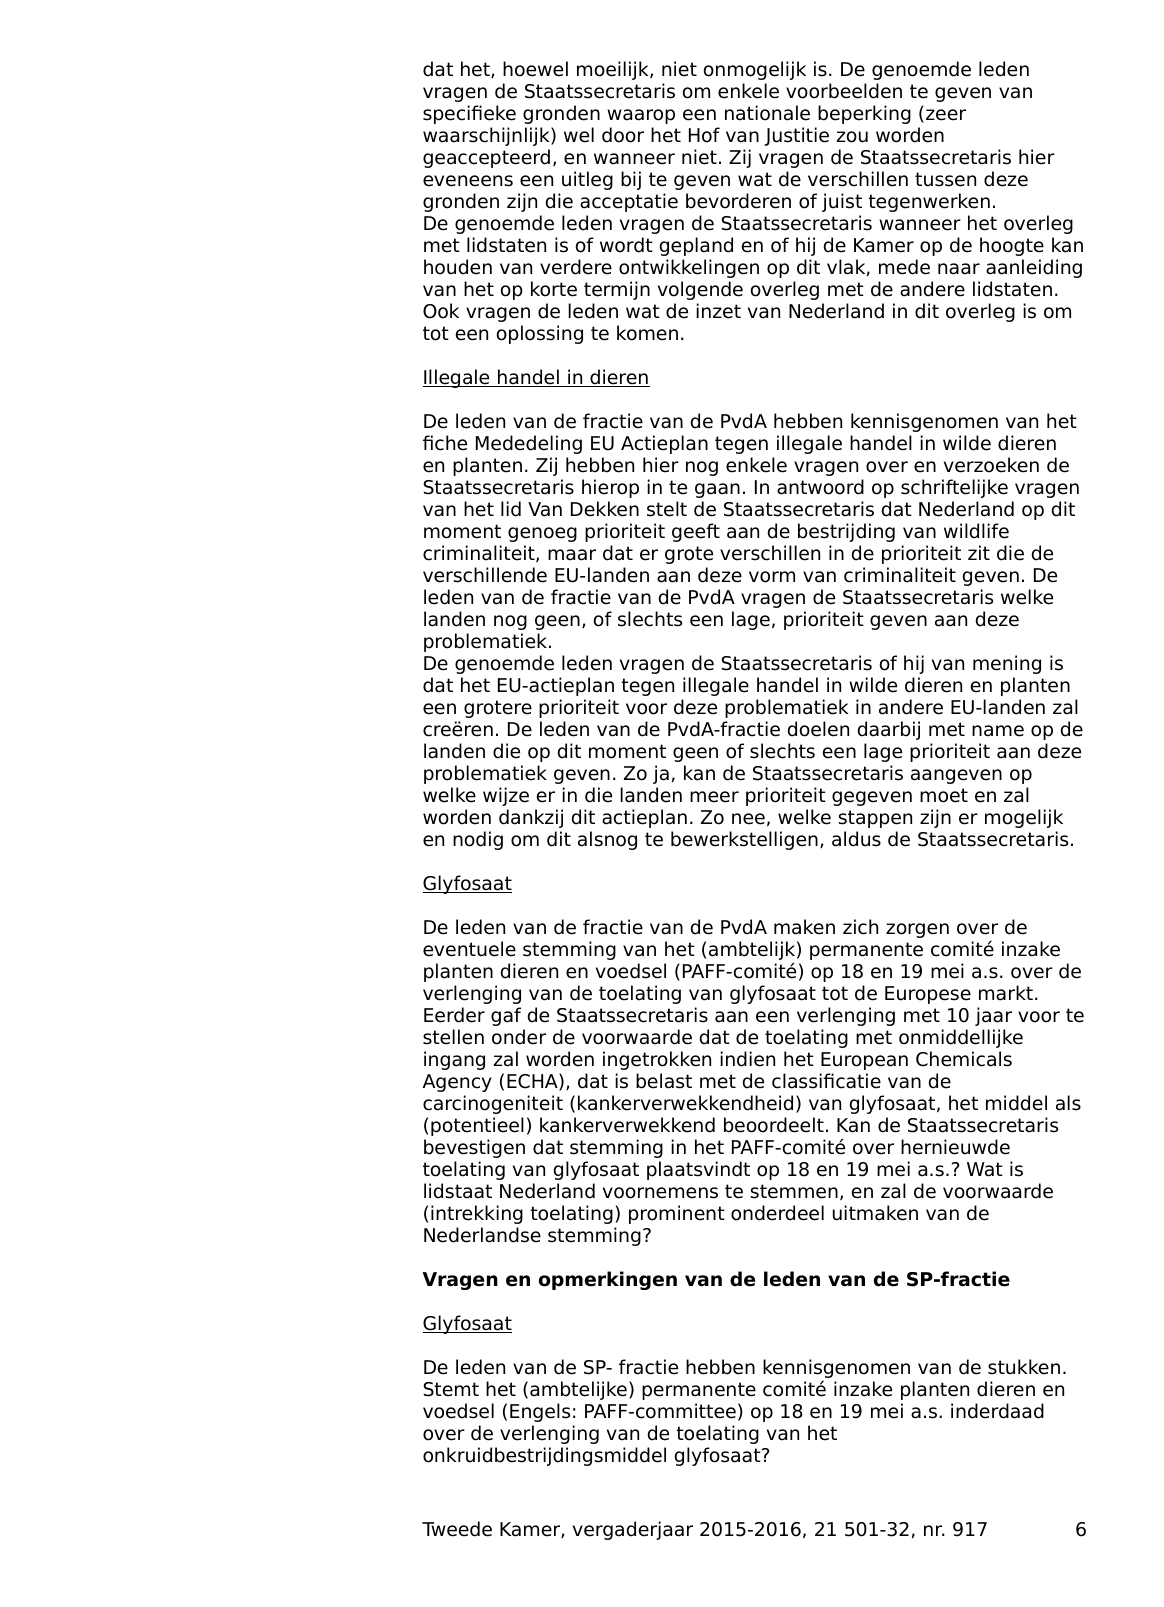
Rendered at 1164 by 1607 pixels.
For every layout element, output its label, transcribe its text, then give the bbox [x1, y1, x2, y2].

text De genoemde leden vragen de Staatssecretaris of hij van mening is dat het EU-actieplan tegen illegale handel in wilde dieren en planten een grotere prioriteit voor deze problematiek in andere EU-landen zal creëren. De leden van de PvdA-fractie doelen daarbij met name op de landen die op dit moment geen of slechts een lage prioriteit aan deze problematiek geven. Zo ja, kan de Staatssecretaris aangeven op welke wijze er in die landen meer prioriteit gegeven moet en zal worden dankzij dit actieplan. Zo nee, welke stappen zijn er mogelijk en nodig om dit alsnog te bewerkstelligen, aldus de Staatssecretaris. [422, 653, 1087, 851]
text De leden van de fractie van de PvdA maken zich zorgen over de eventuele stemming van het (ambtelijk) permanente comité inzake planten dieren en voedsel (PAFF-comité) op 18 en 19 mei a.s. over de verlenging van de toelating van glyfosaat tot de Europese markt. Eerder gaf de Staatssecretaris aan een verlenging met 10 jaar voor te stellen onder de voorwaarde dat de toelating met onmiddellijke ingang zal worden ingetrokken indien het European Chemicals Agency (ECHA), dat is belast met de classificatie van de carcinogeniteit (kankerverwekkendheid) van glyfosaat, het middel als (potentieel) kankerverwekkend beoordeelt. Kan de Staatssecretaris bevestigen dat stemming in het PAFF-comité over hernieuwde toelating van glyfosaat plaatsvindt op 18 en 19 mei a.s.? Wat is lidstaat Nederland voornemens te stemmen, en zal de voorwaarde (intrekking toelating) prominent onderdeel uitmaken van de Nederlandse stemming? [422, 917, 1087, 1247]
text dat het, hoewel moeilijk, niet onmogelijk is. De genoemde leden vragen de Staatssecretaris om enkele voorbeelden te geven van specifieke gronden waarop een nationale beperking (zeer waarschijnlijk) wel door het Hof van Justitie zou worden geaccepteerd, en wanneer niet. Zij vragen de Staatssecretaris hier eveneens een uitleg bij te geven wat de verschillen tussen deze gronden zijn die acceptatie bevorderen of juist tegenwerken. [422, 59, 1087, 213]
subtitle Glyfosaat [422, 873, 1087, 895]
text De leden van de fractie van de PvdA hebben kennisgenomen van het fiche Mededeling EU Actieplan tegen illegale handel in wilde dieren en planten. Zij hebben hier nog enkele vragen over en verzoeken de Staatssecretaris hierop in te gaan. In antwoord op schriftelijke vragen van het lid Van Dekken stelt de Staatssecretaris dat Nederland op dit moment genoeg prioriteit geeft aan de bestrijding van wildlife criminaliteit, maar dat er grote verschillen in de prioriteit zit die de verschillende EU-landen aan deze vorm van criminaliteit geven. De leden van de fractie van de PvdA vragen de Staatssecretaris welke landen nog geen, of slechts een lage, prioriteit geven aan deze problematiek. [422, 411, 1087, 653]
subtitle Vragen en opmerkingen van de leden van de SP-fractie [422, 1269, 1087, 1291]
text De leden van de SP- fractie hebben kennisgenomen van de stukken. Stemt het (ambtelijke) permanente comité inzake planten dieren en voedsel (Engels: PAFF-committee) op 18 en 19 mei a.s. inderdaad over de verlenging van de toelating van het onkruidbestrijdingsmiddel glyfosaat? [422, 1357, 1087, 1467]
text De genoemde leden vragen de Staatssecretaris wanneer het overleg met lidstaten is of wordt gepland en of hij de Kamer op de hoogte kan houden van verdere ontwikkelingen op dit vlak, mede naar aanleiding van het op korte termijn volgende overleg met de andere lidstaten. Ook vragen de leden wat de inzet van Nederland in dit overleg is om tot een oplossing te komen. [422, 213, 1087, 345]
subtitle Glyfosaat [422, 1313, 1087, 1335]
subtitle Illegale handel in dieren [422, 367, 1087, 389]
